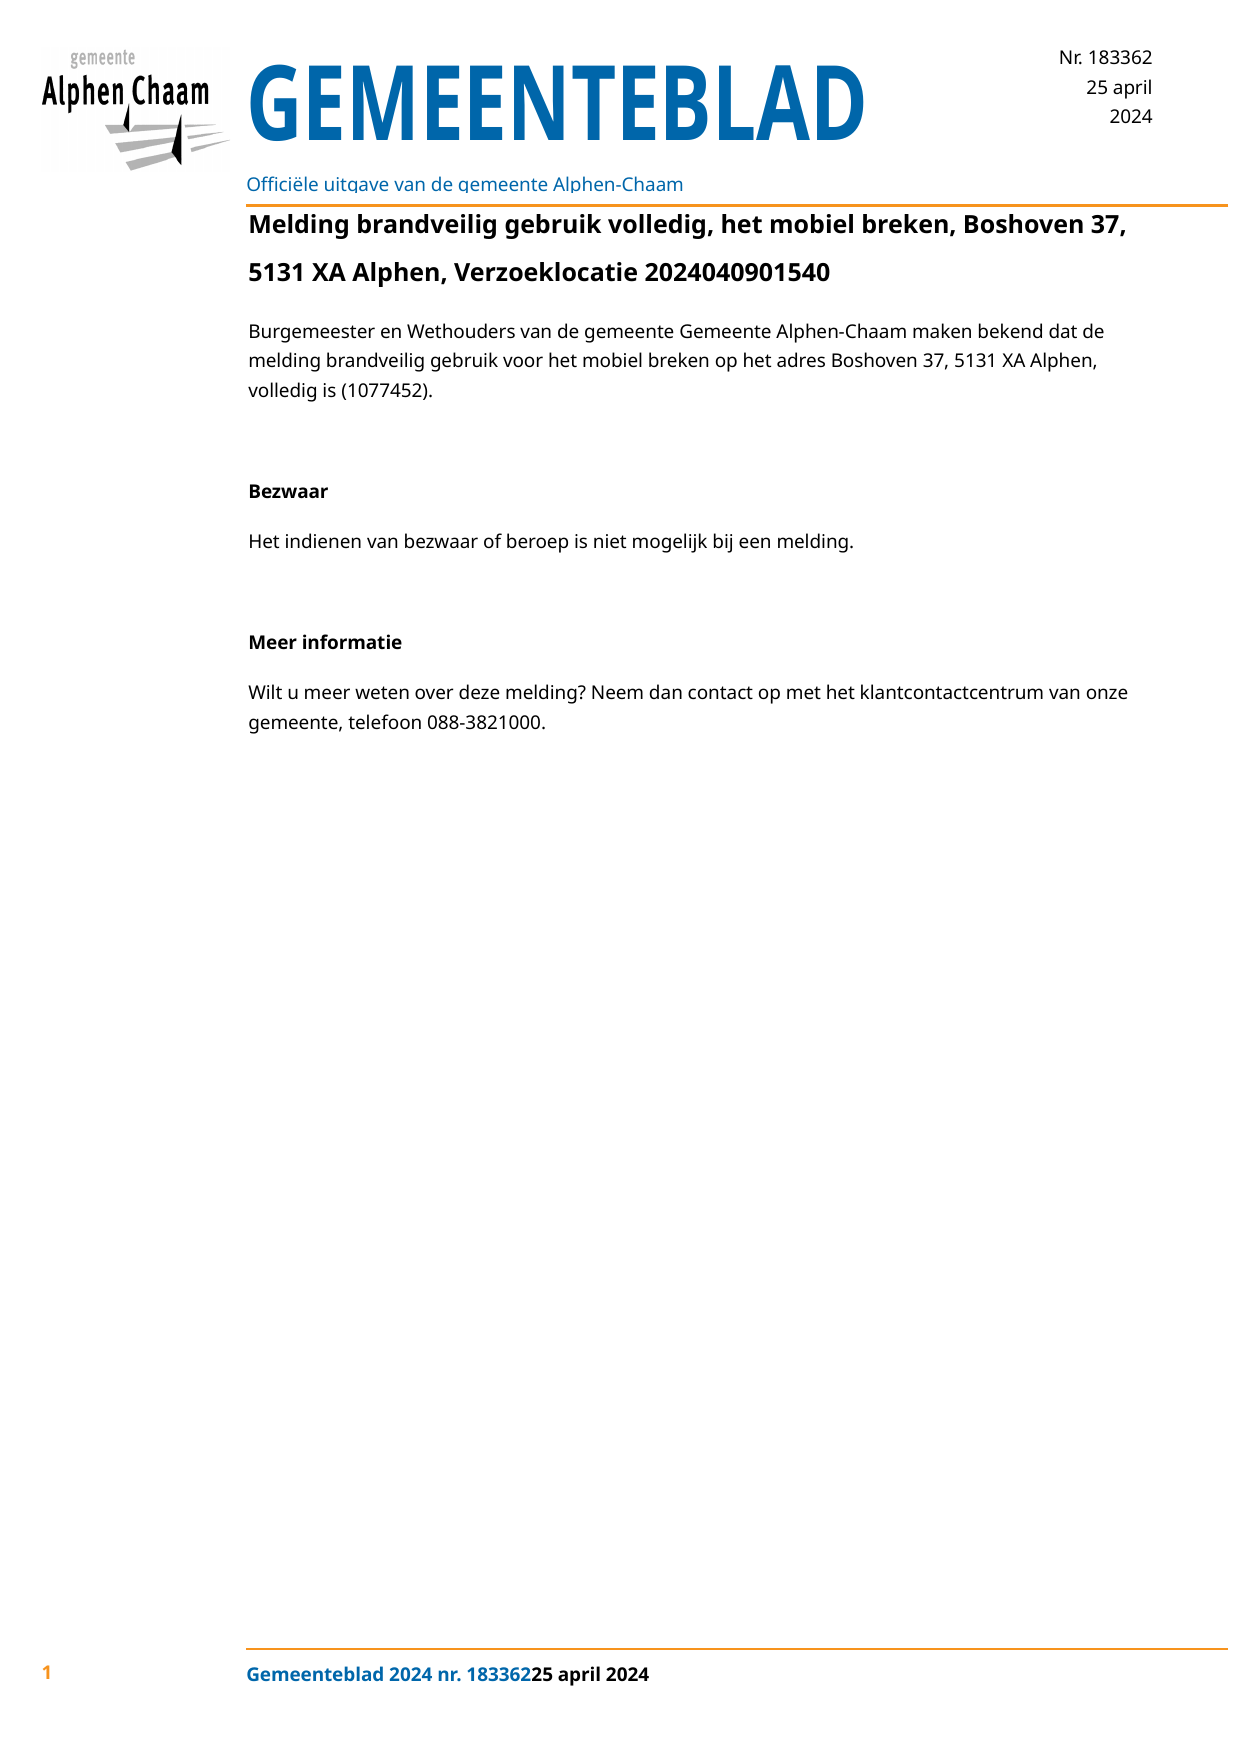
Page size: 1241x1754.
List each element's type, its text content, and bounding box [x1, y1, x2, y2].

text Bezwaar [248, 478, 1152, 504]
text Melding brandveilig gebruik volledig, het mobiel breken, Boshoven 37, 5131 XA Alphen, Verzoeklocatie 2024040901540 [248, 207, 1152, 288]
text Meer informatie [248, 629, 1152, 655]
picture [41, 47, 231, 172]
text Burgemeester en Wethouders van de gemeente Gemeente Alphen-Chaam maken bekend dat de melding brandveilig gebruik voor het mobiel breken op het adres Boshoven 37, 5131 XA Alphen, volledig is (1077452). [248, 318, 1152, 403]
text Het indienen van bezwaar of beroep is niet mogelijk bij een melding. [248, 528, 1152, 554]
text Wilt u meer weten over deze melding? Neem dan contact op met het klantcontactcentrum van onze gemeente, telefoon 088-3821000. [248, 679, 1152, 735]
